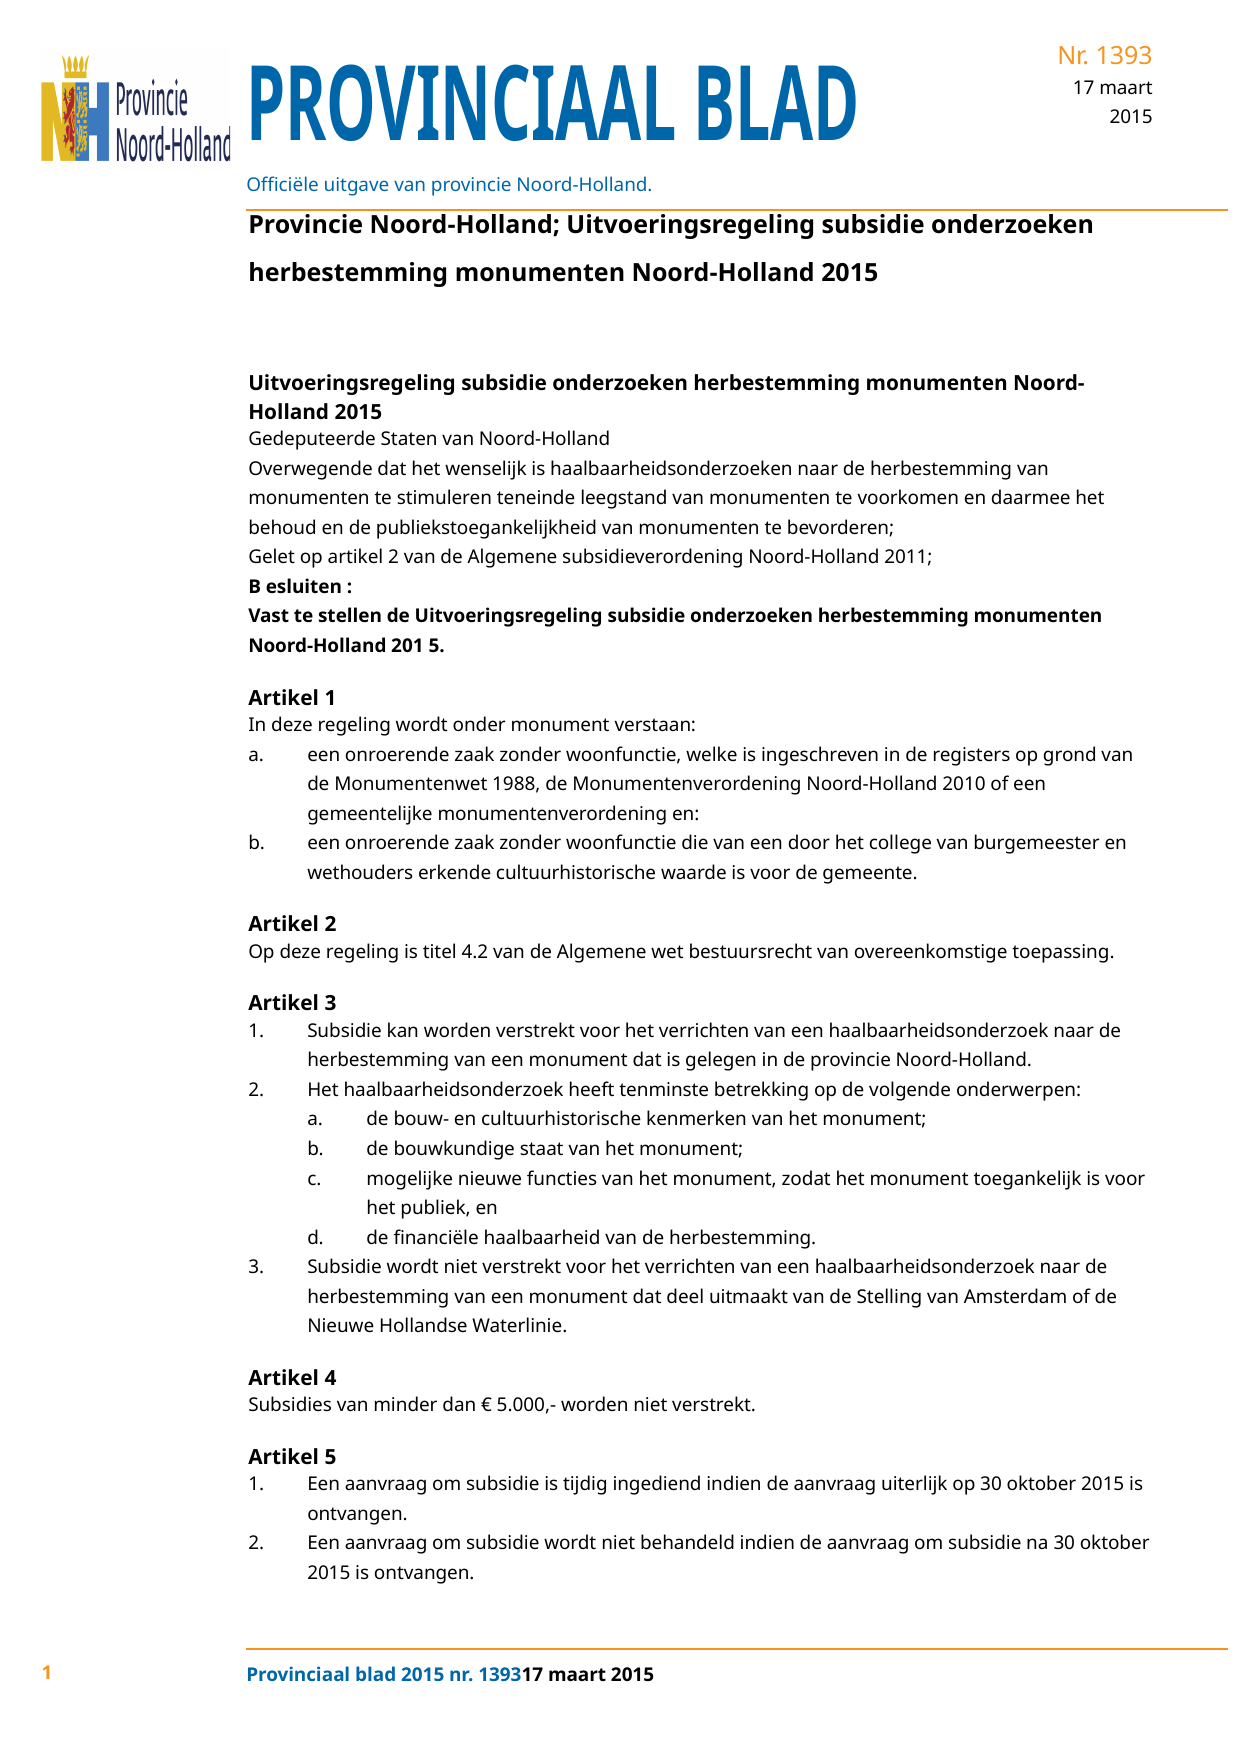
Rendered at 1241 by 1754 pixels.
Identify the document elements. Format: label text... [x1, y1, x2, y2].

text Artikel 2 [248, 909, 1152, 938]
text Overwegende dat het wenselijk is haalbaarheidsonderzoeken naar de herbestemming van monumenten te stimuleren teneinde leegstand van monumenten te voorkomen en daarmee het behoud en de publiekstoegankelijkheid van monumenten te bevorderen; [248, 455, 1152, 540]
list de financiële haalbaarheid van de herbestemming. [307, 1224, 1152, 1249]
list Subsidie kan worden verstrekt voor het verrichten van een haalbaarheidsonderzoek naar de herbestemming van een monument dat is gelegen in de provincie Noord-Holland. [248, 1017, 1152, 1072]
list de bouw- en cultuurhistorische kenmerken van het monument; [307, 1106, 1152, 1131]
text Subsidies van minder dan € 5.000,- worden niet verstrekt. [248, 1391, 1152, 1417]
text Vast te stellen de Uitvoeringsregeling subsidie onderzoeken herbestemming monumenten Noord-Holland 201 5. [248, 603, 1152, 658]
text Uitvoeringsregeling subsidie onderzoeken herbestemming monumenten Noord-Holland 2015 [248, 368, 1152, 425]
list mogelijke nieuwe functies van het monument, zodat het monument toegankelijk is voor het publiek, en [307, 1165, 1152, 1220]
text Gelet op artikel 2 van de Algemene subsidieverordening Noord-Holland 2011; [248, 543, 1152, 569]
text Op deze regeling is titel 4.2 van de Algemene wet bestuursrecht van overeenkomstige toepassing. [248, 938, 1152, 964]
list Een aanvraag om subsidie wordt niet behandeld indien de aanvraag om subsidie na 30 oktober 2015 is ontvangen. [248, 1529, 1152, 1585]
text Artikel 3 [248, 988, 1152, 1017]
text Artikel 1 [248, 683, 1152, 711]
text Artikel 4 [248, 1363, 1152, 1391]
list een onroerende zaak zonder woonfunctie, welke is ingeschreven in de registers op grond van de Monumentenwet 1988, de Monumentenverordening Noord-Holland 2010 of een gemeentelijke monumentenverordening en: [248, 741, 1152, 826]
text Gedeputeerde Staten van Noord-Holland [248, 425, 1152, 451]
picture [41, 47, 231, 172]
text Artikel 5 [248, 1442, 1152, 1470]
text B esluiten : [248, 573, 1152, 599]
text Provincie Noord-Holland; Uitvoeringsregeling subsidie onderzoeken herbestemming monumenten Noord-Holland 2015 [248, 211, 1152, 288]
text In deze regeling wordt onder monument verstaan: [248, 711, 1152, 737]
list een onroerende zaak zonder woonfunctie die van een door het college van burgemeester en wethouders erkende cultuurhistorische waarde is voor de gemeente. [248, 829, 1152, 885]
list de bouwkundige staat van het monument; [307, 1135, 1152, 1161]
list Subsidie wordt niet verstrekt voor het verrichten van een haalbaarheidsonderzoek naar de herbestemming van een monument dat deel uitmaakt van de Stelling van Amsterdam of de Nieuwe Hollandse Waterlinie. [248, 1253, 1152, 1338]
list Het haalbaarheidsonderzoek heeft tenminste betrekking op de volgende onderwerpen: [248, 1076, 1152, 1102]
list Een aanvraag om subsidie is tijdig ingediend indien de aanvraag uiterlijk op 30 oktober 2015 is ontvangen. [248, 1470, 1152, 1526]
